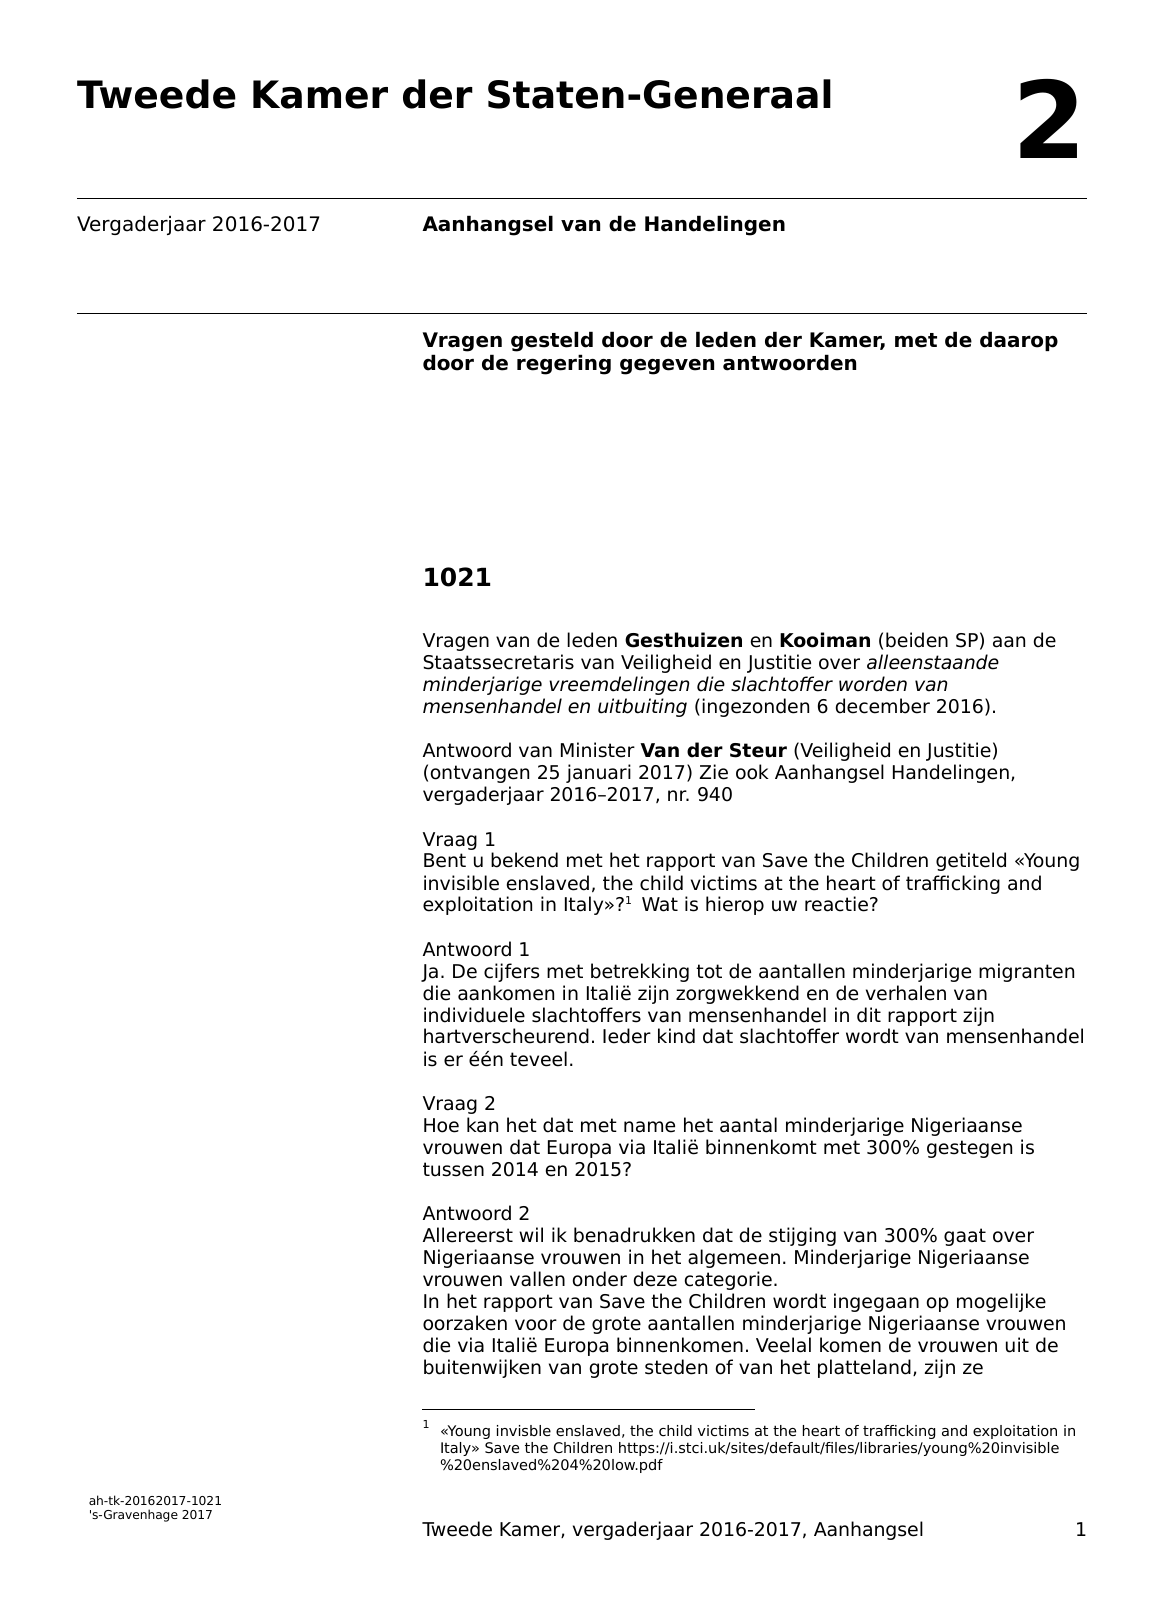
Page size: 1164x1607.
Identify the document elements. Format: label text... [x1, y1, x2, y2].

text 's-Gravenhage 2017 [88, 1508, 323, 1522]
table_cell Vragen gesteld door de leden der Kamer, met de daarop door de regering gegeven antwoorden [422, 314, 1087, 375]
text Vraag 1 [422, 828, 1087, 850]
table_cell Aanhangsel van de Handelingen [422, 199, 1087, 313]
text Antwoord 1 [422, 938, 1087, 961]
text Vragen van de leden Gesthuizen en Kooiman (beiden SP) aan de Staatssecretaris van Veiligheid en Justitie over alleenstaande minderjarige vreemdelingen die slachtoffer worden van mensenhandel en uitbuiting (ingezonden 6 december 2016). [422, 630, 1087, 718]
text 1021 [422, 563, 1087, 592]
text In het rapport van Save the Children wordt ingegaan op mogelijke oorzaken voor de grote aantallen minderjarige Nigeriaanse vrouwen die via Italië Europa binnenkomen. Veelal komen de vrouwen uit de buitenwijken van grote steden of van het platteland, zijn ze [422, 1291, 1087, 1378]
table_header 2 [886, 59, 1087, 198]
table_cell Vergaderjaar 2016-2017 [77, 199, 422, 313]
text Bent u bekend met het rapport van Save the Children getiteld «Young invisible enslaved, the child victims at the heart of trafficking and exploitation in Italy»? Wat is hierop uw reactie? [422, 850, 1087, 916]
text Ja. De cijfers met betrekking tot de aantallen minderjarige migranten die aankomen in Italië zijn zorgwekkend en de verhalen van individuele slachtoffers van mensenhandel in dit rapport zijn hartverscheurend. Ieder kind dat slachtoffer wordt van mensenhandel is er één teveel. [422, 961, 1087, 1070]
text Antwoord van Minister Van der Steur (Veiligheid en Justitie) (ontvangen 25 januari 2017) Zie ook Aanhangsel Handelingen, vergaderjaar 2016–2017, nr. 940 [422, 740, 1087, 806]
table_cell [77, 314, 422, 375]
text «Young invisble enslaved, the child victims at the heart of trafficking and exploitation in Italy» Save the Children https://i.stci.uk/sites/default/files/libraries/young%20invisible%20enslaved%204%20low.pdf [422, 1418, 1087, 1474]
text Hoe kan het dat met name het aantal minderjarige Nigeriaanse vrouwen dat Europa via Italië binnenkomt met 300% gestegen is tussen 2014 en 2015? [422, 1114, 1087, 1181]
text Vraag 2 [422, 1093, 1087, 1114]
text ah-tk-20162017-1021 [88, 1494, 323, 1508]
text Antwoord 2 [422, 1203, 1087, 1225]
text Allereerst wil ik benadrukken dat de stijging van 300% gaat over Nigeriaanse vrouwen in het algemeen. Minderjarige Nigeriaanse vrouwen vallen onder deze categorie. [422, 1225, 1087, 1291]
table_header Tweede Kamer der Staten-Generaal [77, 59, 886, 198]
